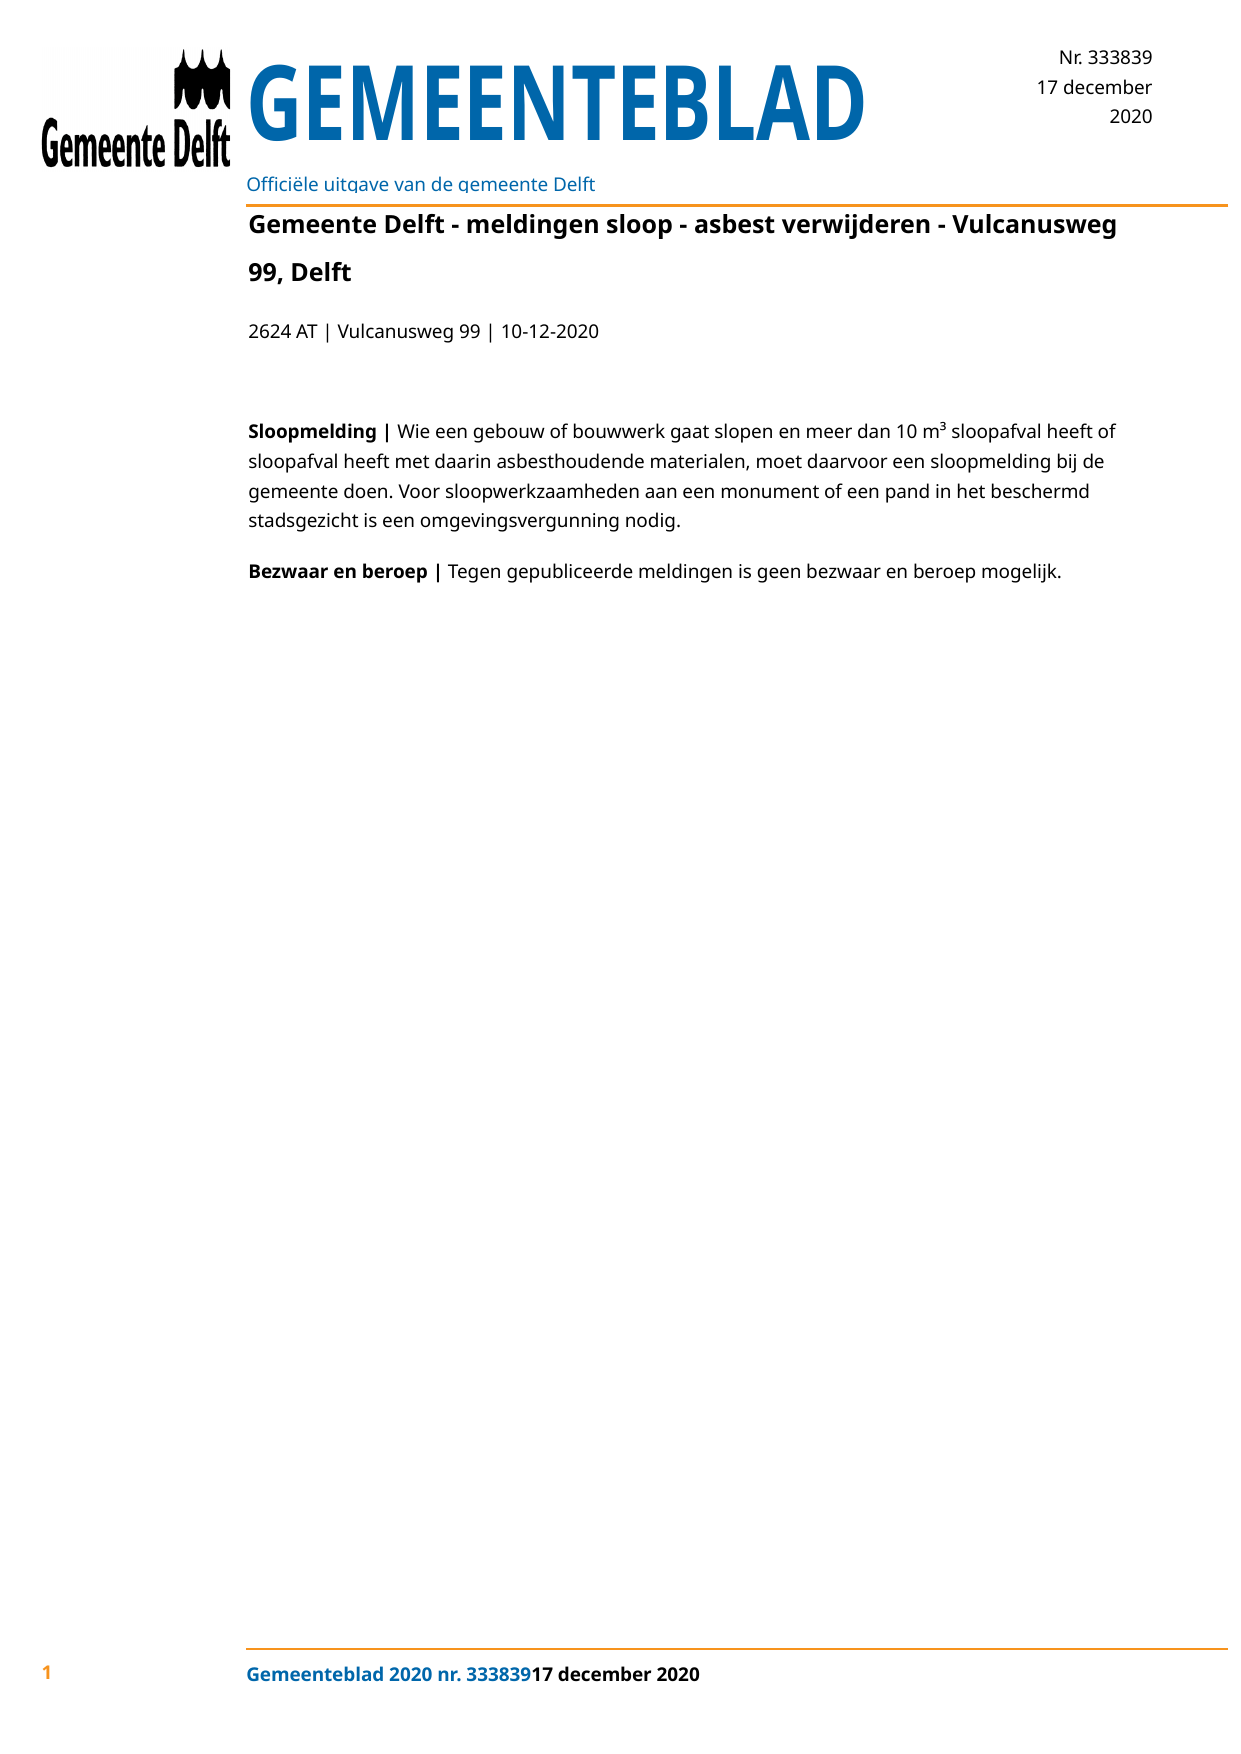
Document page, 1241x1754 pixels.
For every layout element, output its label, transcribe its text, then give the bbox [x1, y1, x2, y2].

text Sloopmelding | Wie een gebouw of bouwwerk gaat slopen en meer dan 10 m³ sloopafval heeft of sloopafval heeft met daarin asbesthoudende materialen, moet daarvoor een sloopmelding bij de gemeente doen. Voor sloopwerkzaamheden aan een monument of een pand in het beschermd stadsgezicht is een omgevingsvergunning nodig. [248, 419, 1152, 533]
text 2624 AT | Vulcanusweg 99 | 10-12-2020 [248, 318, 1152, 344]
text Gemeente Delft - meldingen sloop - asbest verwijderen - Vulcanusweg 99, Delft [248, 207, 1152, 288]
picture [41, 47, 231, 172]
text Bezwaar en beroep | Tegen gepubliceerde meldingen is geen bezwaar en beroep mogelijk. [248, 558, 1152, 584]
